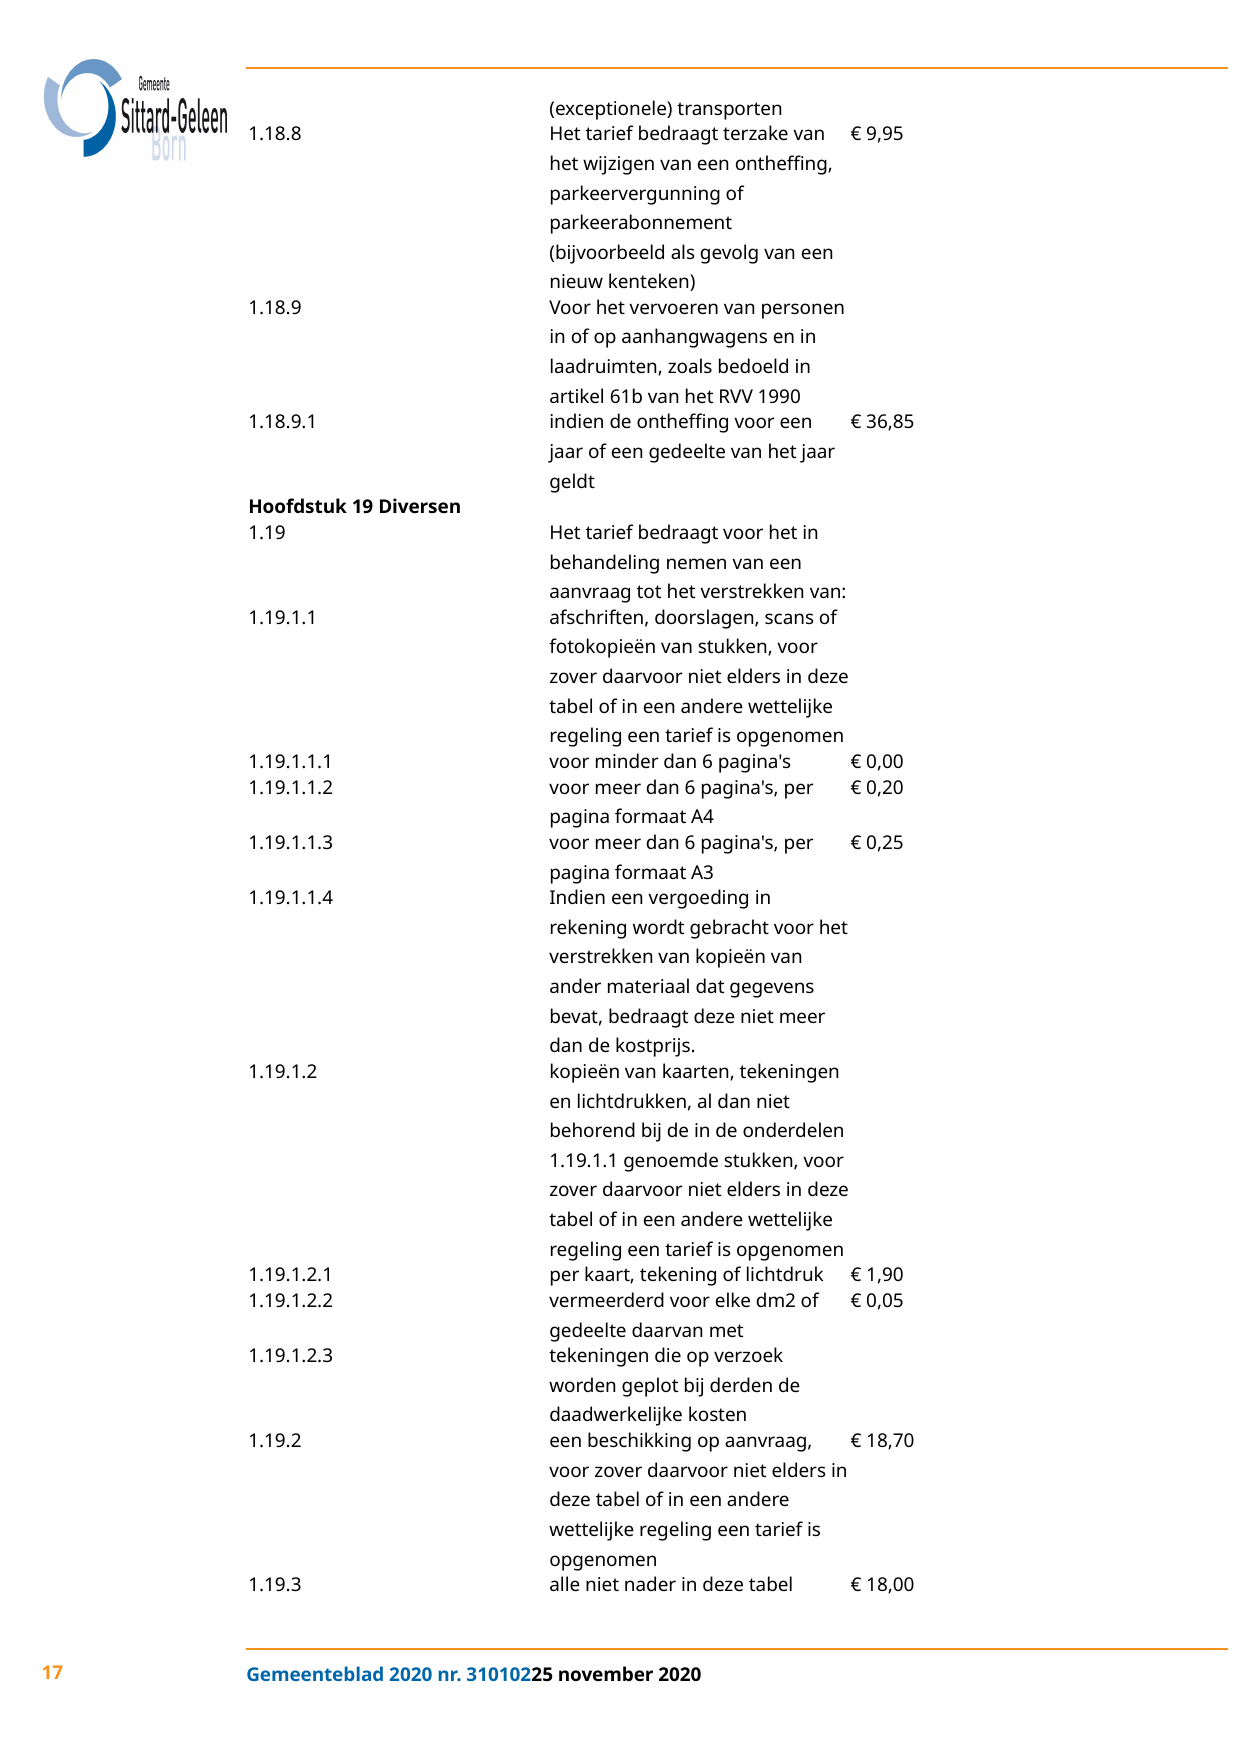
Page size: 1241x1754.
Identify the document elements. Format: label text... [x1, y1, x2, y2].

table_cell € 36,85 [850, 409, 1152, 493]
table_cell [850, 885, 1152, 1058]
table_cell voor meer dan 6 pagina's, per pagina formaat A4 [549, 774, 850, 829]
table_cell 1.19.2 [248, 1428, 549, 1571]
table_cell 1.19.1.2.1 [248, 1261, 549, 1287]
table_cell kopieën van kaarten, tekeningen en lichtdrukken, al dan niet behorend bij de in de onderdelen 1.19.1.1 genoemde stukken, voor zover daarvoor niet elders in deze tabel of in een andere wettelijke regeling een tarief is opgenomen [549, 1058, 850, 1261]
table_cell [850, 95, 1152, 121]
table_cell € 0,25 [850, 829, 1152, 884]
table_cell afschriften, doorslagen, scans of fotokopieën van stukken, voor zover daarvoor niet elders in deze tabel of in een andere wettelijke regeling een tarief is opgenomen [549, 604, 850, 748]
picture [41, 47, 231, 172]
table_cell € 0,05 [850, 1287, 1152, 1342]
table_cell (exceptionele) transporten [549, 95, 850, 121]
table_cell 1.19.1.1 [248, 604, 549, 748]
table_cell [850, 294, 1152, 409]
table_cell per kaart, tekening of lichtdruk [549, 1261, 850, 1287]
table_cell Hoofdstuk 19 Diversen [248, 494, 1152, 519]
table_cell [248, 95, 549, 121]
table_cell € 18,00 [850, 1571, 1152, 1597]
table_cell 1.19.1.2.2 [248, 1287, 549, 1342]
table_cell 1.19.1.1.2 [248, 774, 549, 829]
table_cell € 0,00 [850, 748, 1152, 774]
table_cell 1.19.1.1.1 [248, 748, 549, 774]
table_cell tekeningen die op verzoek worden geplot bij derden de daadwerkelijke kosten [549, 1343, 850, 1427]
table_cell [850, 604, 1152, 748]
table_cell 1.19.1.1.4 [248, 885, 549, 1058]
table_cell Het tarief bedraagt terzake van het wijzigen van een ontheffing, parkeervergunning of parkeerabonnement (bijvoorbeeld als gevolg van een nieuw kenteken) [549, 121, 850, 294]
table_cell 1.19.3 [248, 1571, 549, 1597]
table_cell vermeerderd voor elke dm2 of gedeelte daarvan met [549, 1287, 850, 1342]
table_cell een beschikking op aanvraag, voor zover daarvoor niet elders in deze tabel of in een andere wettelijke regeling een tarief is opgenomen [549, 1428, 850, 1571]
table_cell 1.18.8 [248, 121, 549, 294]
table_cell 1.18.9.1 [248, 409, 549, 493]
table_cell Het tarief bedraagt voor het in behandeling nemen van een aanvraag tot het verstrekken van: [549, 519, 850, 604]
table_cell € 0,20 [850, 774, 1152, 829]
table_cell [850, 519, 1152, 604]
table_cell € 1,90 [850, 1261, 1152, 1287]
table_cell indien de ontheffing voor een jaar of een gedeelte van het jaar geldt [549, 409, 850, 493]
table_cell € 18,70 [850, 1428, 1152, 1571]
table_cell € 9,95 [850, 121, 1152, 294]
table_cell voor minder dan 6 pagina's [549, 748, 850, 774]
table_cell [850, 1343, 1152, 1427]
table_cell 1.19.1.2 [248, 1058, 549, 1261]
table_cell Voor het vervoeren van personen in of op aanhangwagens en in laadruimten, zoals bedoeld in artikel 61b van het RVV 1990 [549, 294, 850, 409]
table_cell 1.19.1.2.3 [248, 1343, 549, 1427]
table_cell Indien een vergoeding in rekening wordt gebracht voor het verstrekken van kopieën van ander materiaal dat gegevens bevat, bedraagt deze niet meer dan de kostprijs. [549, 885, 850, 1058]
table_cell 1.18.9 [248, 294, 549, 409]
table_cell 1.19 [248, 519, 549, 604]
table_cell alle niet nader in deze tabel [549, 1571, 850, 1597]
table_cell 1.19.1.1.3 [248, 829, 549, 884]
table_cell voor meer dan 6 pagina's, per pagina formaat A3 [549, 829, 850, 884]
table_cell [850, 1058, 1152, 1261]
